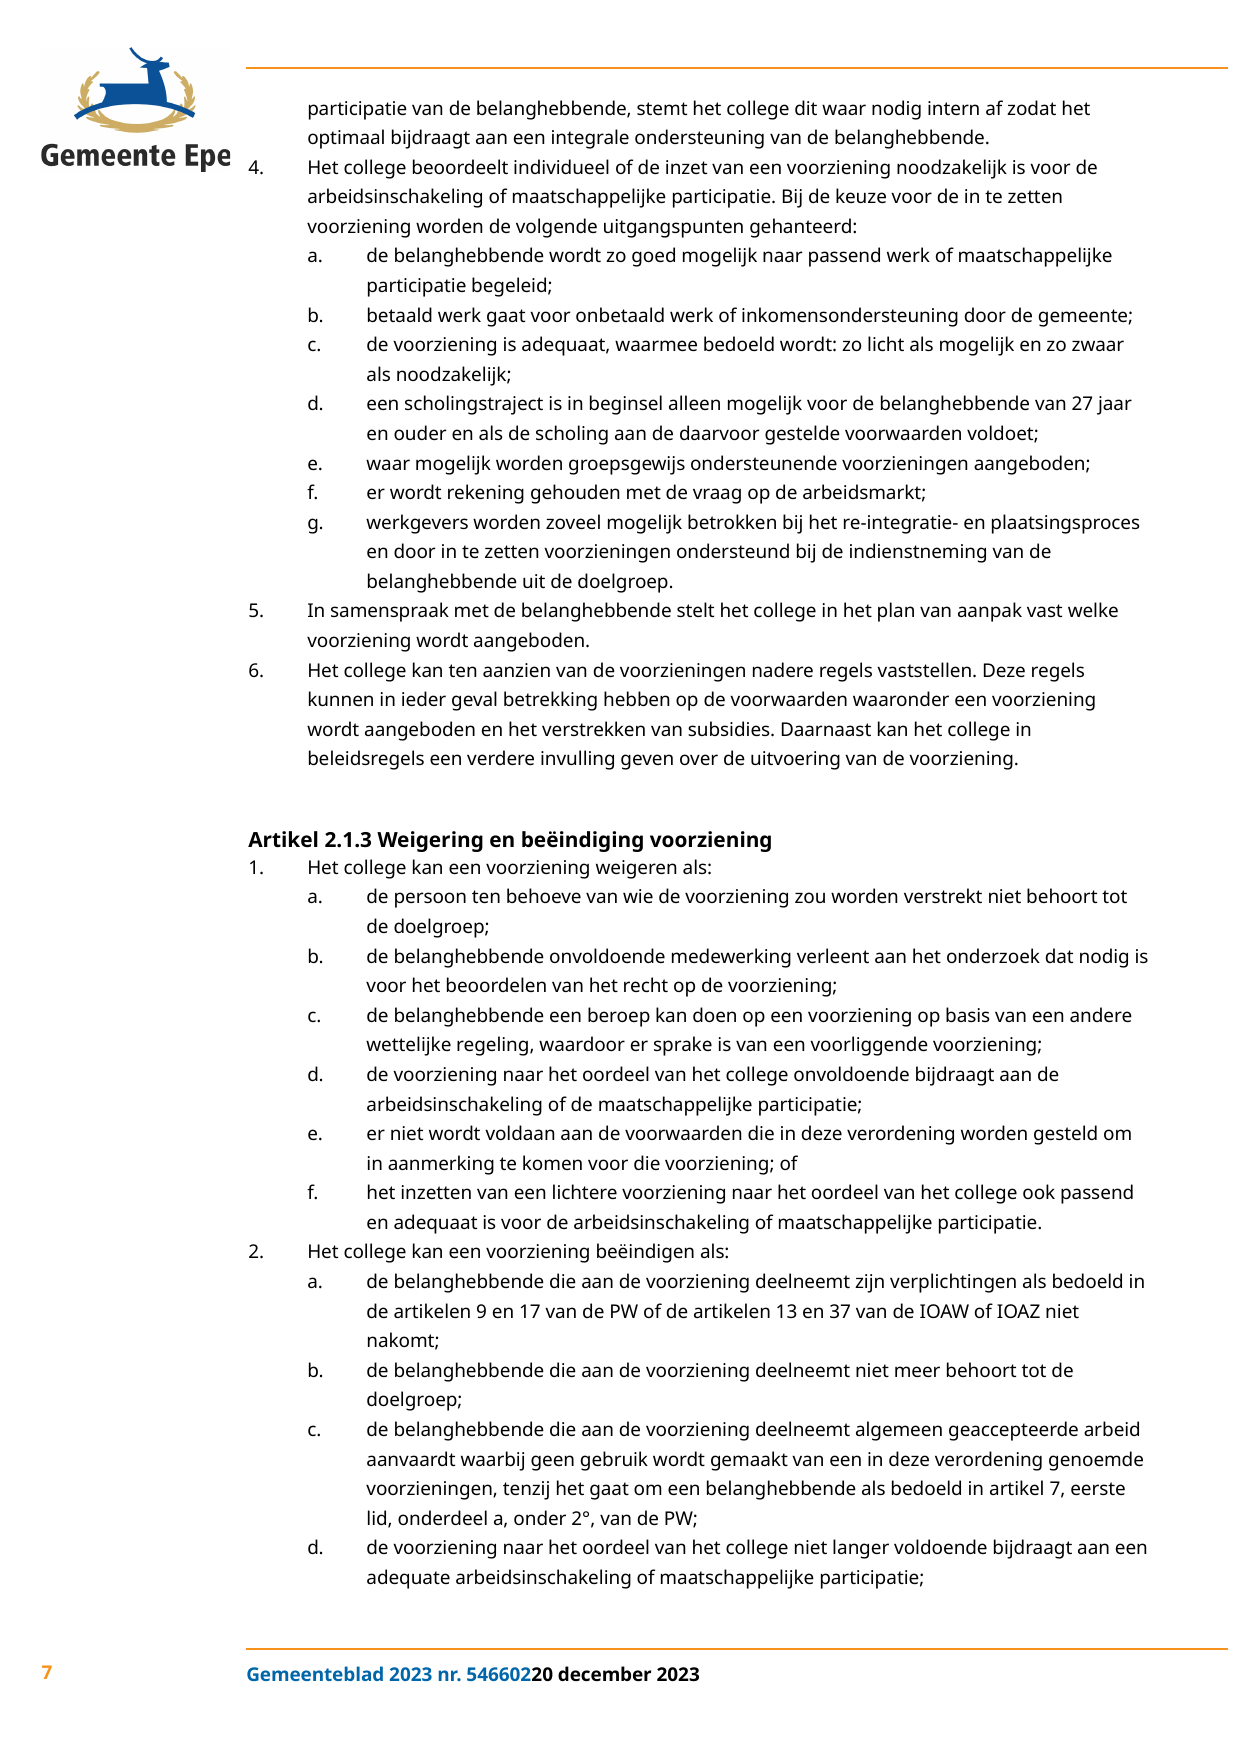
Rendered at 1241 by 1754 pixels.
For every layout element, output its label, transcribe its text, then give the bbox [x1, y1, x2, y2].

list een scholingstraject is in beginsel alleen mogelijk voor de belanghebbende van 27 jaar en ouder en als de scholing aan de daarvoor gestelde voorwaarden voldoet; [307, 391, 1152, 446]
list het inzetten van een lichtere voorziening naar het oordeel van het college ook passend en adequaat is voor de arbeidsinschakeling of maatschappelijke participatie. [307, 1179, 1152, 1235]
list Het college kan een voorziening beëindigen als: [248, 1239, 1152, 1264]
list de belanghebbende wordt zo goed mogelijk naar passend werk of maatschappelijke participatie begeleid; [307, 243, 1152, 298]
list de belanghebbende die aan de voorziening deelneemt algemeen geaccepteerde arbeid aanvaardt waarbij geen gebruik wordt gemaakt van een in deze verordening genoemde voorzieningen, tenzij het gaat om een belanghebbende als bedoeld in artikel 7, eerste lid, onderdeel a, onder 2°, van de PW; [307, 1416, 1152, 1531]
list de voorziening naar het oordeel van het college onvoldoende bijdraagt aan de arbeidsinschakeling of de maatschappelijke participatie; [307, 1061, 1152, 1116]
list Het college beoordeelt individueel of de inzet van een voorziening noodzakelijk is voor de arbeidsinschakeling of maatschappelijke participatie. Bij de keuze voor de in te zetten voorziening worden de volgende uitgangspunten gehanteerd: [248, 154, 1152, 239]
list Het college kan een voorziening weigeren als: [248, 854, 1152, 880]
list de persoon ten behoeve van wie de voorziening zou worden verstrekt niet behoort tot de doelgroep; [307, 884, 1152, 939]
list de belanghebbende onvoldoende medewerking verleent aan het onderzoek dat nodig is voor het beoordelen van het recht op de voorziening; [307, 943, 1152, 998]
list In samenspraak met de belanghebbende stelt het college in het plan van aanpak vast welke voorziening wordt aangeboden. [248, 598, 1152, 653]
list de voorziening is adequaat, waarmee bedoeld wordt: zo licht als mogelijk en zo zwaar als noodzakelijk; [307, 331, 1152, 387]
list betaald werk gaat voor onbetaald werk of inkomensondersteuning door de gemeente; [307, 302, 1152, 328]
picture [41, 47, 231, 172]
list de belanghebbende die aan de voorziening deelneemt zijn verplichtingen als bedoeld in de artikelen 9 en 17 van de PW of de artikelen 13 en 37 van de IOAW of IOAZ niet nakomt; [307, 1268, 1152, 1353]
list de belanghebbende die aan de voorziening deelneemt niet meer behoort tot de doelgroep; [307, 1357, 1152, 1412]
list de voorziening naar het oordeel van het college niet langer voldoende bijdraagt aan een adequate arbeidsinschakeling of maatschappelijke participatie; [307, 1534, 1152, 1590]
list participatie van de belanghebbende, stemt het college dit waar nodig intern af zodat het optimaal bijdraagt aan een integrale ondersteuning van de belanghebbende. [248, 95, 1152, 150]
text Artikel 2.1.3 Weigering en beëindiging voorziening [248, 826, 1152, 854]
list waar mogelijk worden groepsgewijs ondersteunende voorzieningen aangeboden; [307, 450, 1152, 476]
list Het college kan ten aanzien van de voorzieningen nadere regels vaststellen. Deze regels kunnen in ieder geval betrekking hebben op de voorwaarden waaronder een voorziening wordt aangeboden en het verstrekken van subsidies. Daarnaast kan het college in beleidsregels een verdere invulling geven over de uitvoering van de voorziening. [248, 657, 1152, 771]
list er niet wordt voldaan aan de voorwaarden die in deze verordening worden gesteld om in aanmerking te komen voor die voorziening; of [307, 1120, 1152, 1176]
list er wordt rekening gehouden met de vraag op de arbeidsmarkt; [307, 479, 1152, 505]
list werkgevers worden zoveel mogelijk betrokken bij het re-integratie- en plaatsingsproces en door in te zetten voorzieningen ondersteund bij de indienstneming van de belanghebbende uit de doelgroep. [307, 509, 1152, 594]
list de belanghebbende een beroep kan doen op een voorziening op basis van een andere wettelijke regeling, waardoor er sprake is van een voorliggende voorziening; [307, 1002, 1152, 1057]
